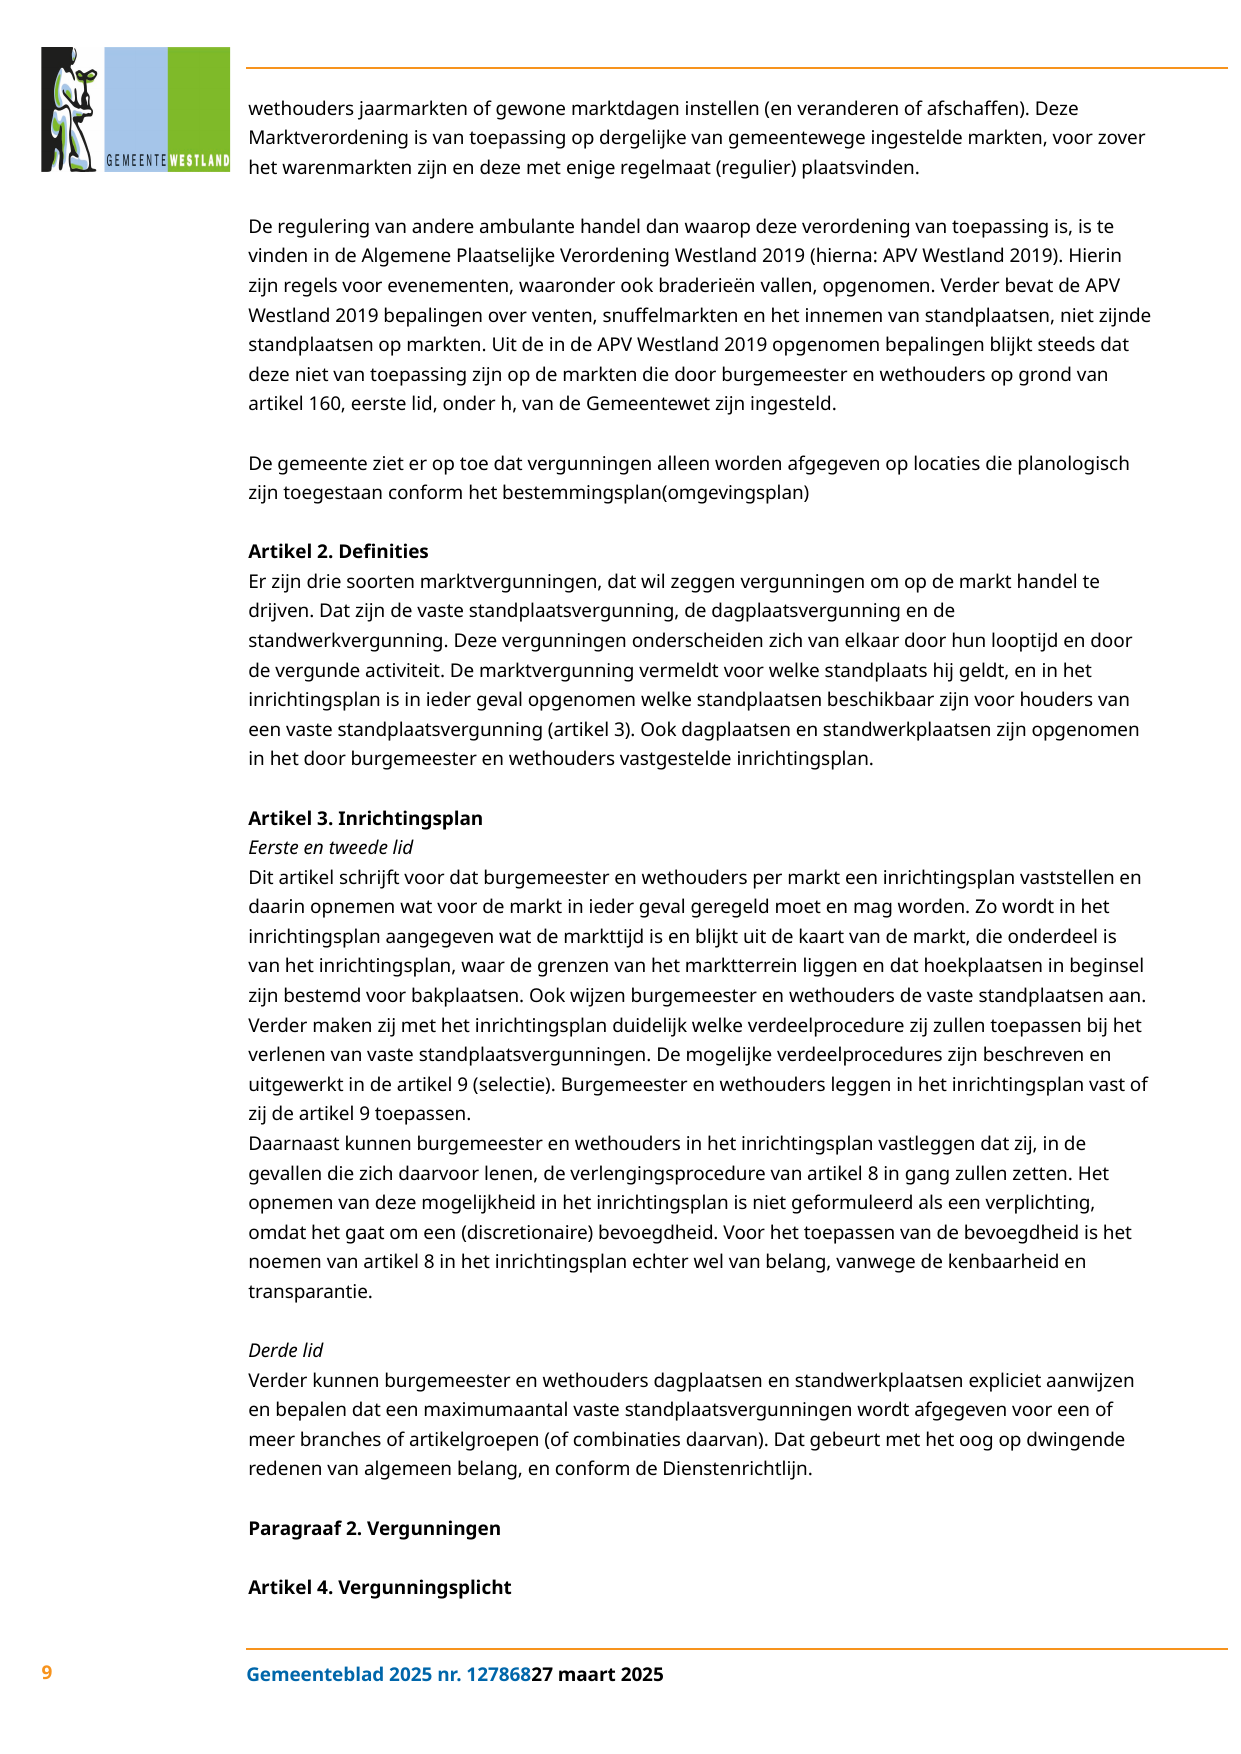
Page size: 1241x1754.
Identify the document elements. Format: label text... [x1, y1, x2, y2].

text Derde lid [248, 1337, 1152, 1363]
text De regulering van andere ambulante handel dan waarop deze verordening van toepassing is, is te vinden in de Algemene Plaatselijke Verordening Westland 2019 (hierna: APV Westland 2019). Hierin zijn regels voor evenementen, waaronder ook braderieën vallen, opgenomen. Verder bevat de APV Westland 2019 bepalingen over venten, snuffelmarkten en het innemen van standplaatsen, niet zijnde standplaatsen op markten. Uit de in de APV Westland 2019 opgenomen bepalingen blijkt steeds dat deze niet van toepassing zijn op de markten die door burgemeester en wethouders op grond van artikel 160, eerste lid, onder h, van de Gemeentewet zijn ingesteld. [248, 213, 1152, 416]
text Er zijn drie soorten marktvergunningen, dat wil zeggen vergunningen om op de markt handel te drijven. Dat zijn de vaste standplaatsvergunning, de dagplaatsvergunning en de standwerkvergunning. Deze vergunningen onderscheiden zich van elkaar door hun looptijd en door de vergunde activiteit. De marktvergunning vermeldt voor welke standplaats hij geldt, en in het inrichtingsplan is in ieder geval opgenomen welke standplaatsen beschikbaar zijn voor houders van een vaste standplaatsvergunning (artikel 3). Ook dagplaatsen en standwerkplaatsen zijn opgenomen in het door burgemeester en wethouders vastgestelde inrichtingsplan. [248, 568, 1152, 771]
text Artikel 4. Vergunningsplicht [248, 1574, 1152, 1600]
text Daarnaast kunnen burgemeester en wethouders in het inrichtingsplan vastleggen dat zij, in de gevallen die zich daarvoor lenen, de verlengingsprocedure van artikel 8 in gang zullen zetten. Het opnemen van deze mogelijkheid in het inrichtingsplan is niet geformuleerd als een verplichting, omdat het gaat om een (discretionaire) bevoegdheid. Voor het toepassen van de bevoegdheid is het noemen van artikel 8 in het inrichtingsplan echter wel van belang, vanwege de kenbaarheid en transparantie. [248, 1130, 1152, 1304]
text Artikel 2. Definities [248, 538, 1152, 564]
text De gemeente ziet er op toe dat vergunningen alleen worden afgegeven op locaties die planologisch zijn toegestaan conform het bestemmingsplan(omgevingsplan) [248, 450, 1152, 505]
text Dit artikel schrijft voor dat burgemeester en wethouders per markt een inrichtingsplan vaststellen en daarin opnemen wat voor de markt in ieder geval geregeld moet en mag worden. Zo wordt in het inrichtingsplan aangegeven wat de markttijd is en blijkt uit de kaart van de markt, die onderdeel is van het inrichtingsplan, waar de grenzen van het marktterrein liggen en dat hoekplaatsen in beginsel zijn bestemd voor bakplaatsen. Ook wijzen burgemeester en wethouders de vaste standplaatsen aan. Verder maken zij met het inrichtingsplan duidelijk welke verdeelprocedure zij zullen toepassen bij het verlenen van vaste standplaatsvergunningen. De mogelijke verdeelprocedures zijn beschreven en uitgewerkt in de artikel 9 (selectie). Burgemeester en wethouders leggen in het inrichtingsplan vast of zij de artikel 9 toepassen. [248, 864, 1152, 1126]
text Verder kunnen burgemeester en wethouders dagplaatsen en standwerkplaatsen expliciet aanwijzen en bepalen dat een maximumaantal vaste standplaatsvergunningen wordt afgegeven voor een of meer branches of artikelgroepen (of combinaties daarvan). Dat gebeurt met het oog op dwingende redenen van algemeen belang, en conform de Dienstenrichtlijn. [248, 1367, 1152, 1481]
text wethouders jaarmarkten of gewone marktdagen instellen (en veranderen of afschaffen). Deze Marktverordening is van toepassing op dergelijke van gemeentewege ingestelde markten, voor zover het warenmarkten zijn en deze met enige regelmaat (regulier) plaatsvinden. [248, 95, 1152, 180]
text Paragraaf 2. Vergunningen [248, 1515, 1152, 1541]
picture [41, 47, 231, 172]
text Artikel 3. Inrichtingsplan [248, 805, 1152, 831]
text Eerste en tweede lid [248, 834, 1152, 860]
